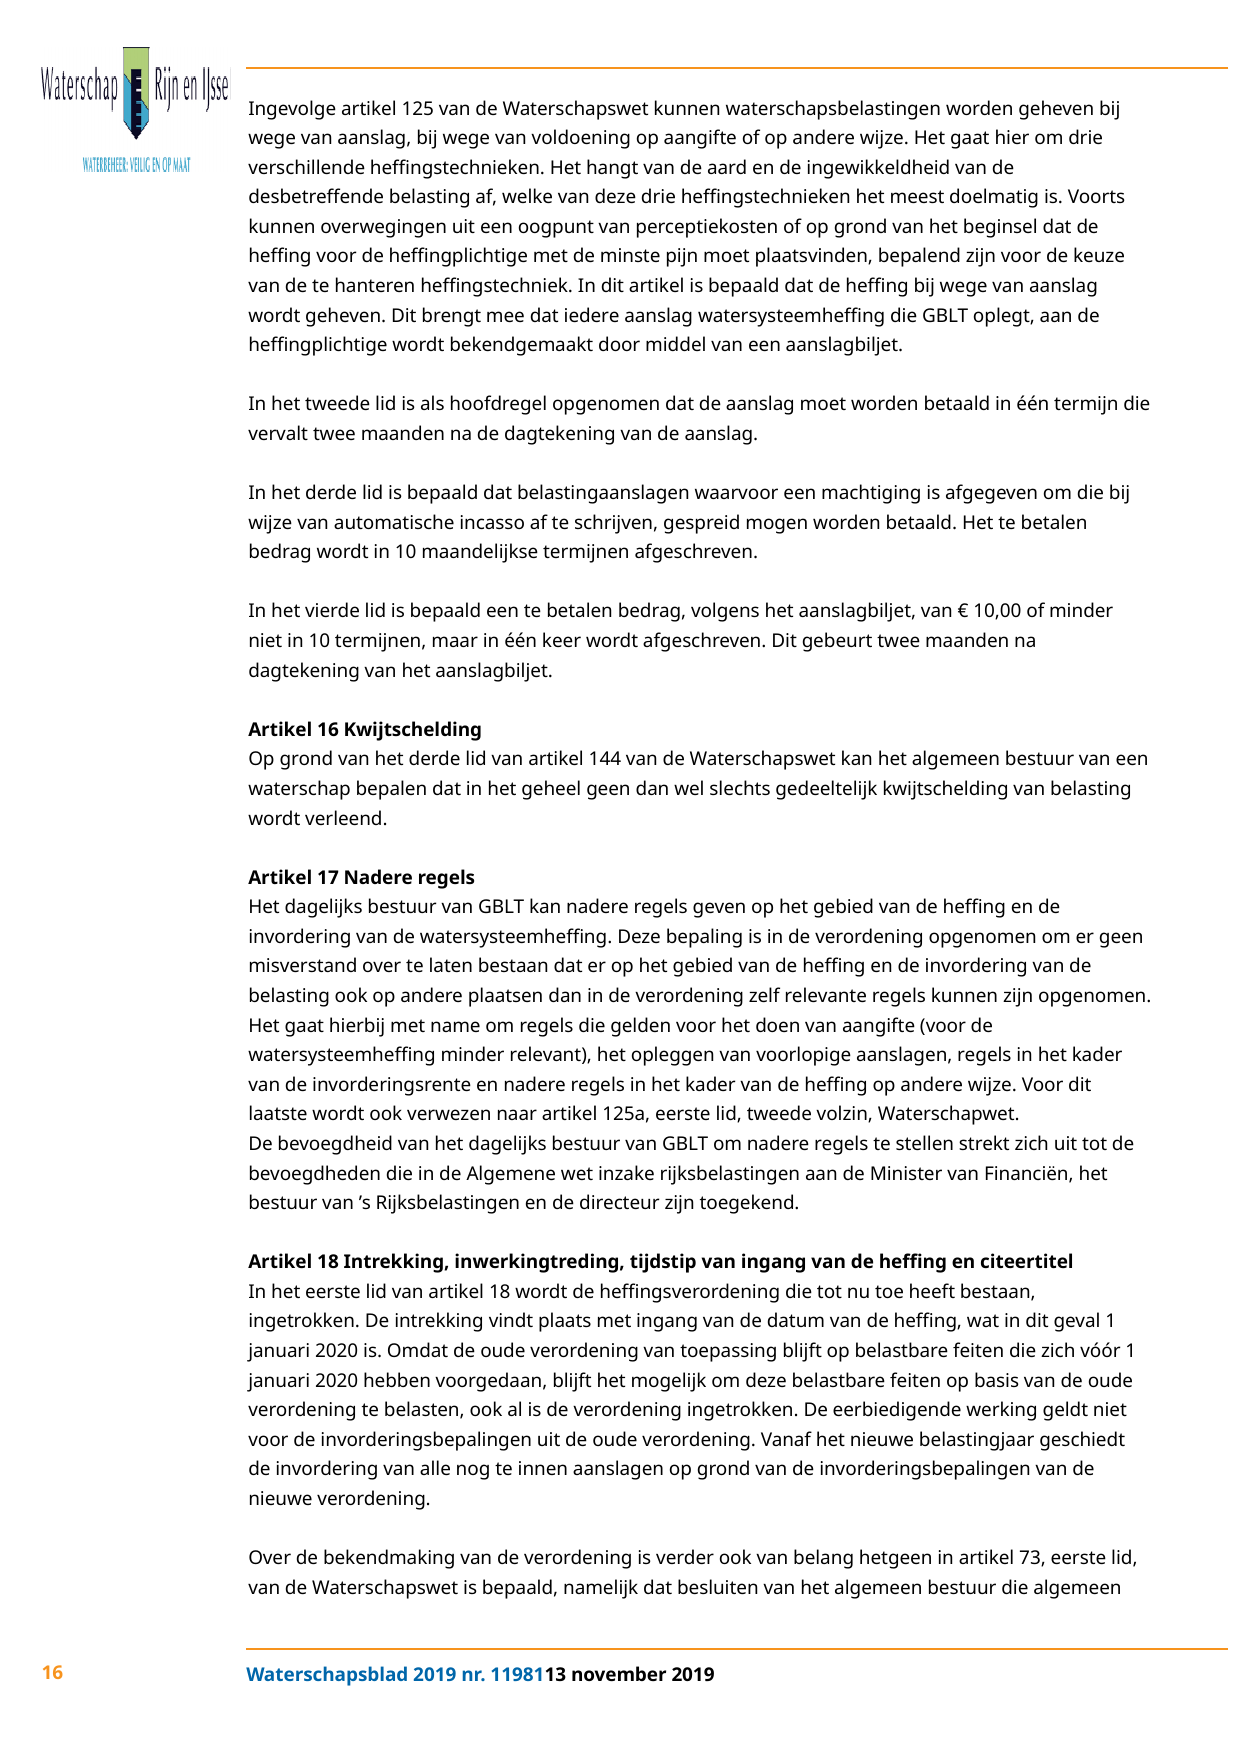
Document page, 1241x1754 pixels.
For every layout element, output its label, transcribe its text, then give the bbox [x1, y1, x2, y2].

picture [41, 47, 231, 172]
text Artikel 16 Kwijtschelding [248, 716, 1152, 742]
text Op grond van het derde lid van artikel 144 van de Waterschapswet kan het algemeen bestuur van een waterschap bepalen dat in het geheel geen dan wel slechts gedeeltelijk kwijtschelding van belasting wordt verleend. [248, 746, 1152, 831]
text Artikel 17 Nadere regels [248, 864, 1152, 890]
text In het eerste lid van artikel 18 wordt de heffingsverordening die tot nu toe heeft bestaan, ingetrokken. De intrekking vindt plaats met ingang van de datum van de heffing, wat in dit geval 1 januari 2020 is. Omdat de oude verordening van toepassing blijft op belastbare feiten die zich vóór 1 januari 2020 hebben voorgedaan, blijft het mogelijk om deze belastbare feiten op basis van de oude verordening te belasten, ook al is de verordening ingetrokken. De eerbiedigende werking geldt niet voor de invorderingsbepalingen uit de oude verordening. Vanaf het nieuwe belastingjaar geschiedt de invordering van alle nog te innen aanslagen op grond van de invorderingsbepalingen van de nieuwe verordening. [248, 1278, 1152, 1511]
text Artikel 18 Intrekking, inwerkingtreding, tijdstip van ingang van de heffing en citeertitel [248, 1248, 1152, 1274]
text Het dagelijks bestuur van GBLT kan nadere regels geven op het gebied van de heffing en de invordering van de watersysteemheffing. Deze bepaling is in de verordening opgenomen om er geen misverstand over te laten bestaan dat er op het gebied van de heffing en de invordering van de belasting ook op andere plaatsen dan in de verordening zelf relevante regels kunnen zijn opgenomen. Het gaat hierbij met name om regels die gelden voor het doen van aangifte (voor de watersysteemheffing minder relevant), het opleggen van voorlopige aanslagen, regels in het kader van de invorderingsrente en nadere regels in het kader van de heffing op andere wijze. Voor dit laatste wordt ook verwezen naar artikel 125a, eerste lid, tweede volzin, Waterschapwet. [248, 893, 1152, 1126]
text De bevoegdheid van het dagelijks bestuur van GBLT om nadere regels te stellen strekt zich uit tot de bevoegdheden die in de Algemene wet inzake rijksbelastingen aan de Minister van Financiën, het bestuur van ’s Rijksbelastingen en de directeur zijn toegekend. [248, 1130, 1152, 1215]
text In het vierde lid is bepaald een te betalen bedrag, volgens het aanslagbiljet, van € 10,00 of minder niet in 10 termijnen, maar in één keer wordt afgeschreven. Dit gebeurt twee maanden na dagtekening van het aanslagbiljet. [248, 598, 1152, 683]
text Over de bekendmaking van de verordening is verder ook van belang hetgeen in artikel 73, eerste lid, van de Waterschapswet is bepaald, namelijk dat besluiten van het algemeen bestuur die algemeen [248, 1544, 1152, 1600]
text In het tweede lid is als hoofdregel opgenomen dat de aanslag moet worden betaald in één termijn die vervalt twee maanden na de dagtekening van de aanslag. [248, 391, 1152, 446]
text In het derde lid is bepaald dat belastingaanslagen waarvoor een machtiging is afgegeven om die bij wijze van automatische incasso af te schrijven, gespreid mogen worden betaald. Het te betalen bedrag wordt in 10 maandelijkse termijnen afgeschreven. [248, 479, 1152, 564]
text Ingevolge artikel 125 van de Waterschapswet kunnen waterschapsbelastingen worden geheven bij wege van aanslag, bij wege van voldoening op aangifte of op andere wijze. Het gaat hier om drie verschillende heffingstechnieken. Het hangt van de aard en de ingewikkeldheid van de desbetreffende belasting af, welke van deze drie heffingstechnieken het meest doelmatig is. Voorts kunnen overwegingen uit een oogpunt van perceptiekosten of op grond van het beginsel dat de heffing voor de heffingplichtige met de minste pijn moet plaatsvinden, bepalend zijn voor de keuze van de te hanteren heffingstechniek. In dit artikel is bepaald dat de heffing bij wege van aanslag wordt geheven. Dit brengt mee dat iedere aanslag watersysteemheffing die GBLT oplegt, aan de heffingplichtige wordt bekendgemaakt door middel van een aanslagbiljet. [248, 95, 1152, 357]
